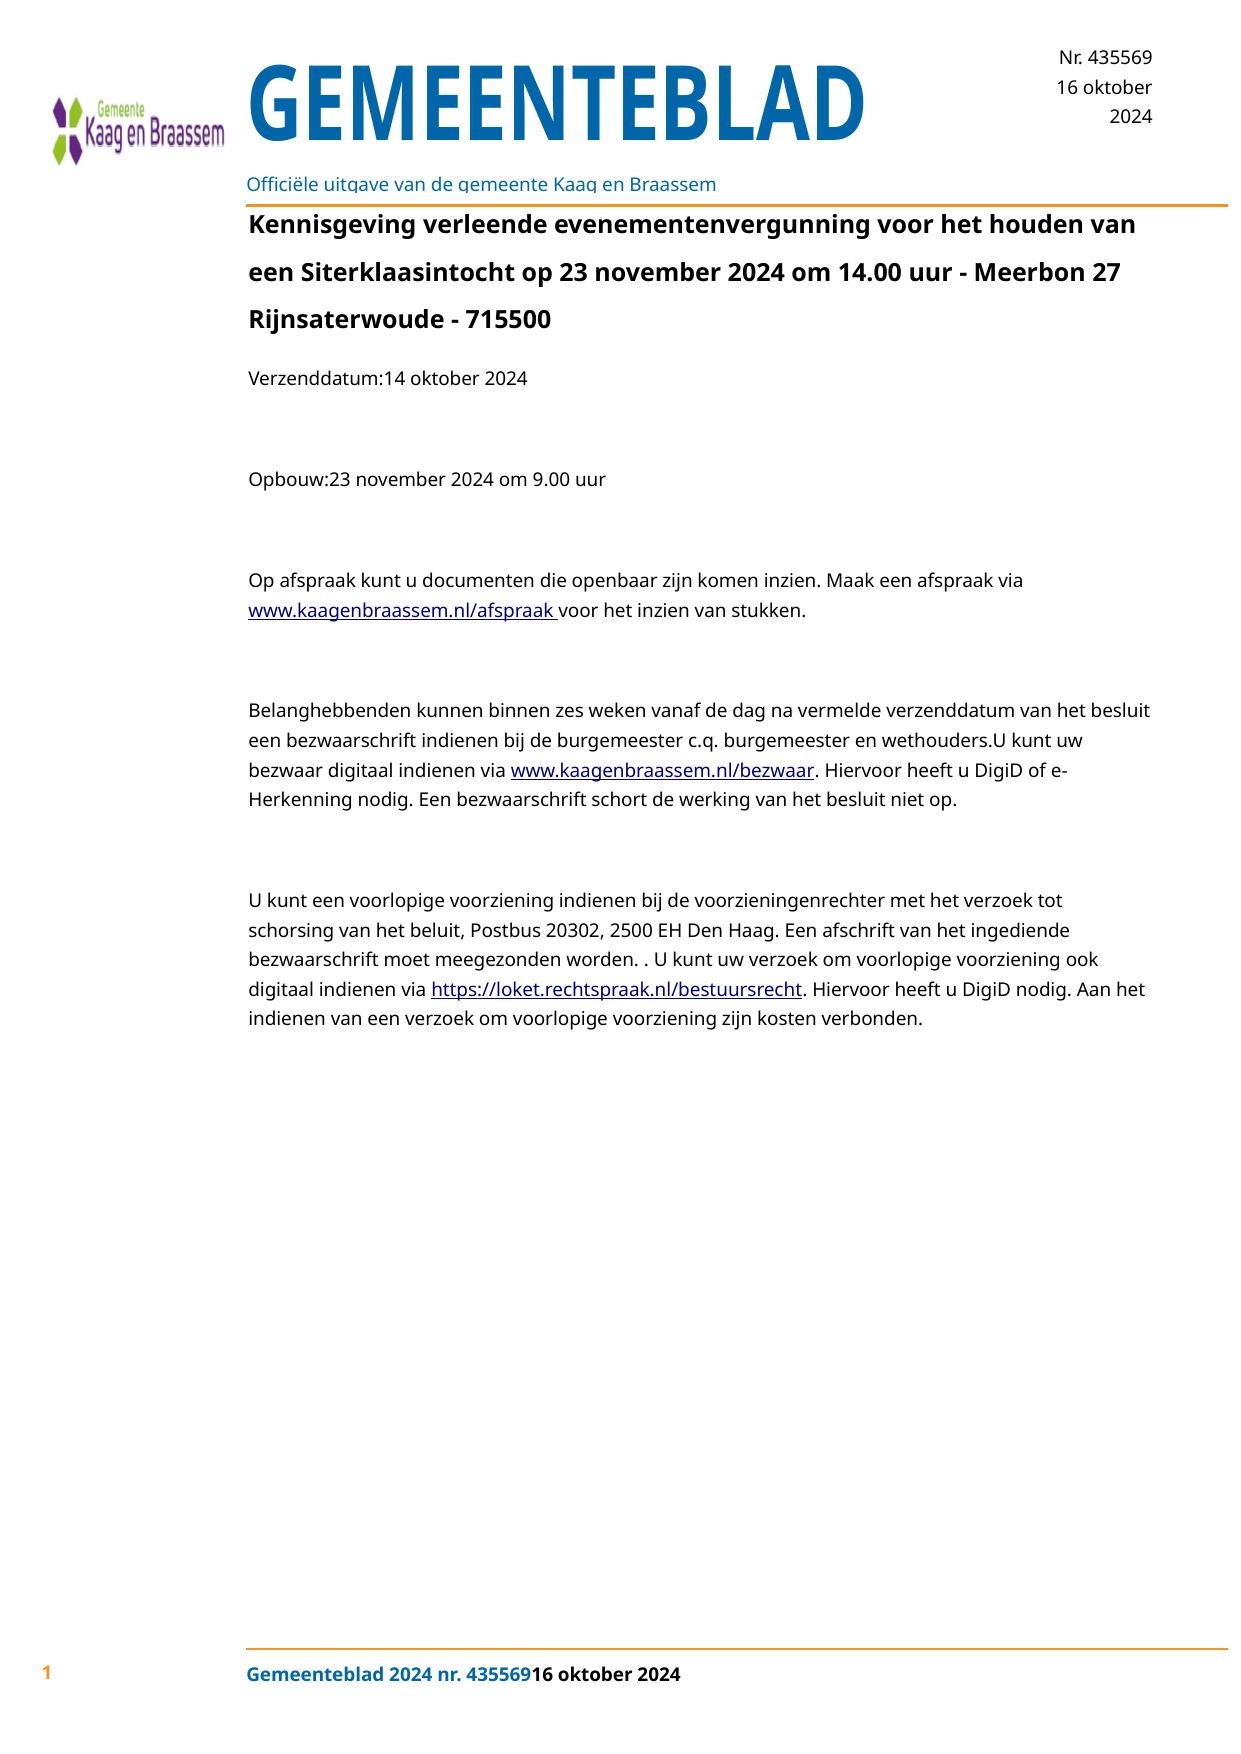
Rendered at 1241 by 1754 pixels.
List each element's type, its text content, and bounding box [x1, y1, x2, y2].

text Verzenddatum:14 oktober 2024 [248, 366, 1152, 391]
text Belanghebbenden kunnen binnen zes weken vanaf de dag na vermelde verzenddatum van het besluit een bezwaarschrift indienen bij de burgemeester c.q. burgemeester en wethouders.U kunt uw bezwaar digitaal indienen via www.kaagenbraassem.nl/bezwaar. Hiervoor heeft u DigiD of e-Herkenning nodig. Een bezwaarschrift schort de werking van het besluit niet op. [248, 698, 1152, 812]
picture [41, 47, 231, 172]
text U kunt een voorlopige voorziening indienen bij de voorzieningenrechter met het verzoek tot schorsing van het beluit, Postbus 20302, 2500 EH Den Haag. Een afschrift van het ingediende bezwaarschrift moet meegezonden worden. . U kunt uw verzoek om voorlopige voorziening ook digitaal indienen via https://loket.rechtspraak.nl/bestuursrecht. Hiervoor heeft u DigiD nodig. Aan het indienen van een verzoek om voorlopige voorziening zijn kosten verbonden. [248, 887, 1152, 1031]
text Opbouw:23 november 2024 om 9.00 uur [248, 466, 1152, 492]
text Op afspraak kunt u documenten die openbaar zijn komen inzien. Maak een afspraak via www.kaagenbraassem.nl/afspraak voor het inzien van stukken. [248, 567, 1152, 622]
text Kennisgeving verleende evenementenvergunning voor het houden van een Siterklaasintocht op 23 november 2024 om 14.00 uur - Meerbon 27 Rijnsaterwoude - 715500 [248, 207, 1152, 336]
